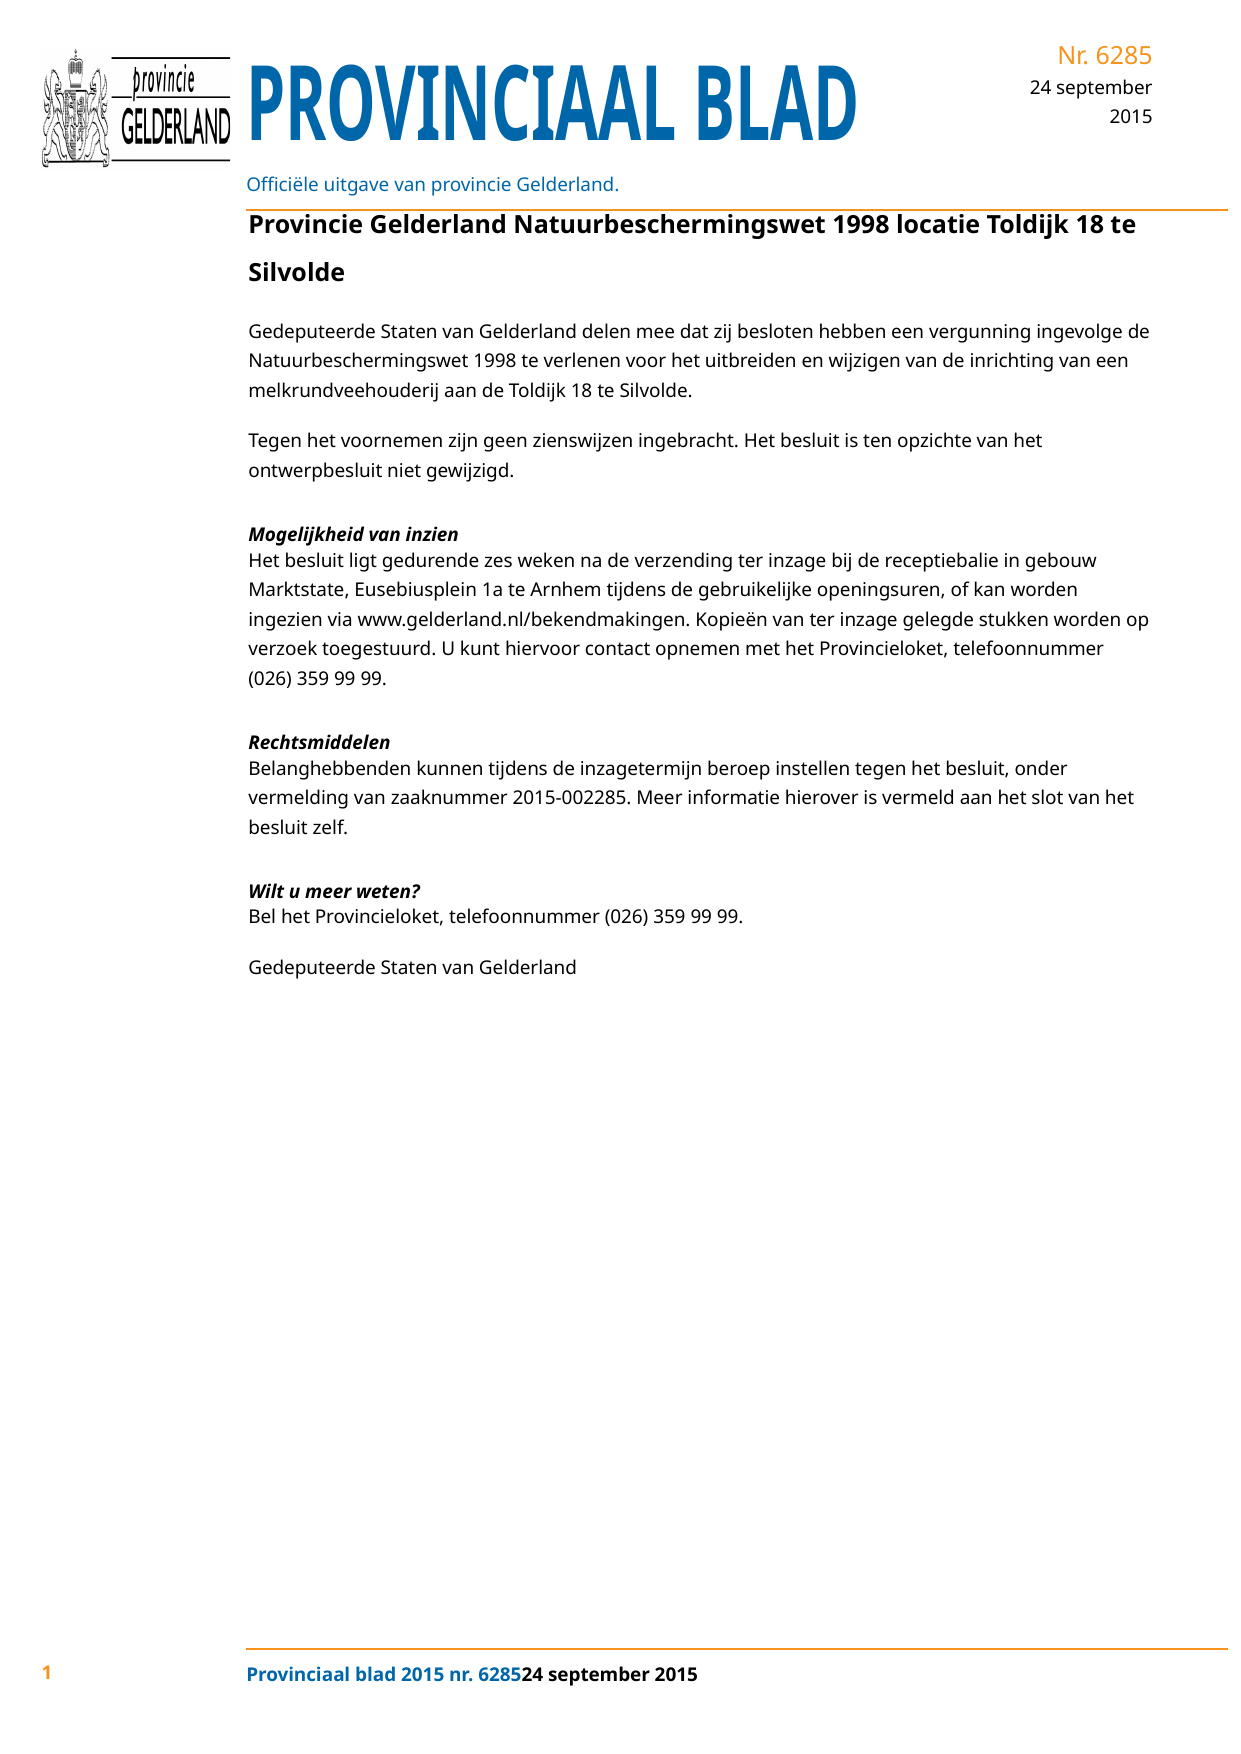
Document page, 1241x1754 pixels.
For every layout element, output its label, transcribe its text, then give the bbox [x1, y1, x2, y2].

text Bel het Provincieloket, telefoonnummer (026) 359 99 99. [248, 904, 1152, 929]
text Mogelijkheid van inzien [248, 521, 1152, 547]
text Gedeputeerde Staten van Gelderland [248, 954, 1152, 980]
text Wilt u meer weten? [248, 878, 1152, 904]
text Belanghebbenden kunnen tijdens de inzagetermijn beroep instellen tegen het besluit, onder vermelding van zaaknummer 2015-002285. Meer informatie hierover is vermeld aan het slot van het besluit zelf. [248, 755, 1152, 840]
text Tegen het voornemen zijn geen zienswijzen ingebracht. Het besluit is ten opzichte van het ontwerpbesluit niet gewijzigd. [248, 427, 1152, 483]
text Het besluit ligt gedurende zes weken na de verzending ter inzage bij de receptiebalie in gebouw Marktstate, Eusebiusplein 1a te Arnhem tijdens de gebruikelijke openingsuren, of kan worden ingezien via www.gelderland.nl/bekendmakingen. Kopieën van ter inzage gelegde stukken worden op verzoek toegestuurd. U kunt hiervoor contact opnemen met het Provincieloket, telefoonnummer (026) 359 99 99. [248, 547, 1152, 691]
text Gedeputeerde Staten van Gelderland delen mee dat zij besloten hebben een vergunning ingevolge de Natuurbeschermingswet 1998 te verlenen voor het uitbreiden en wijzigen van de inrichting van een melkrundveehouderij aan de Toldijk 18 te Silvolde. [248, 318, 1152, 403]
picture [41, 47, 231, 172]
text Provincie Gelderland Natuurbeschermingswet 1998 locatie Toldijk 18 te Silvolde [248, 211, 1152, 288]
text Rechtsmiddelen [248, 729, 1152, 755]
